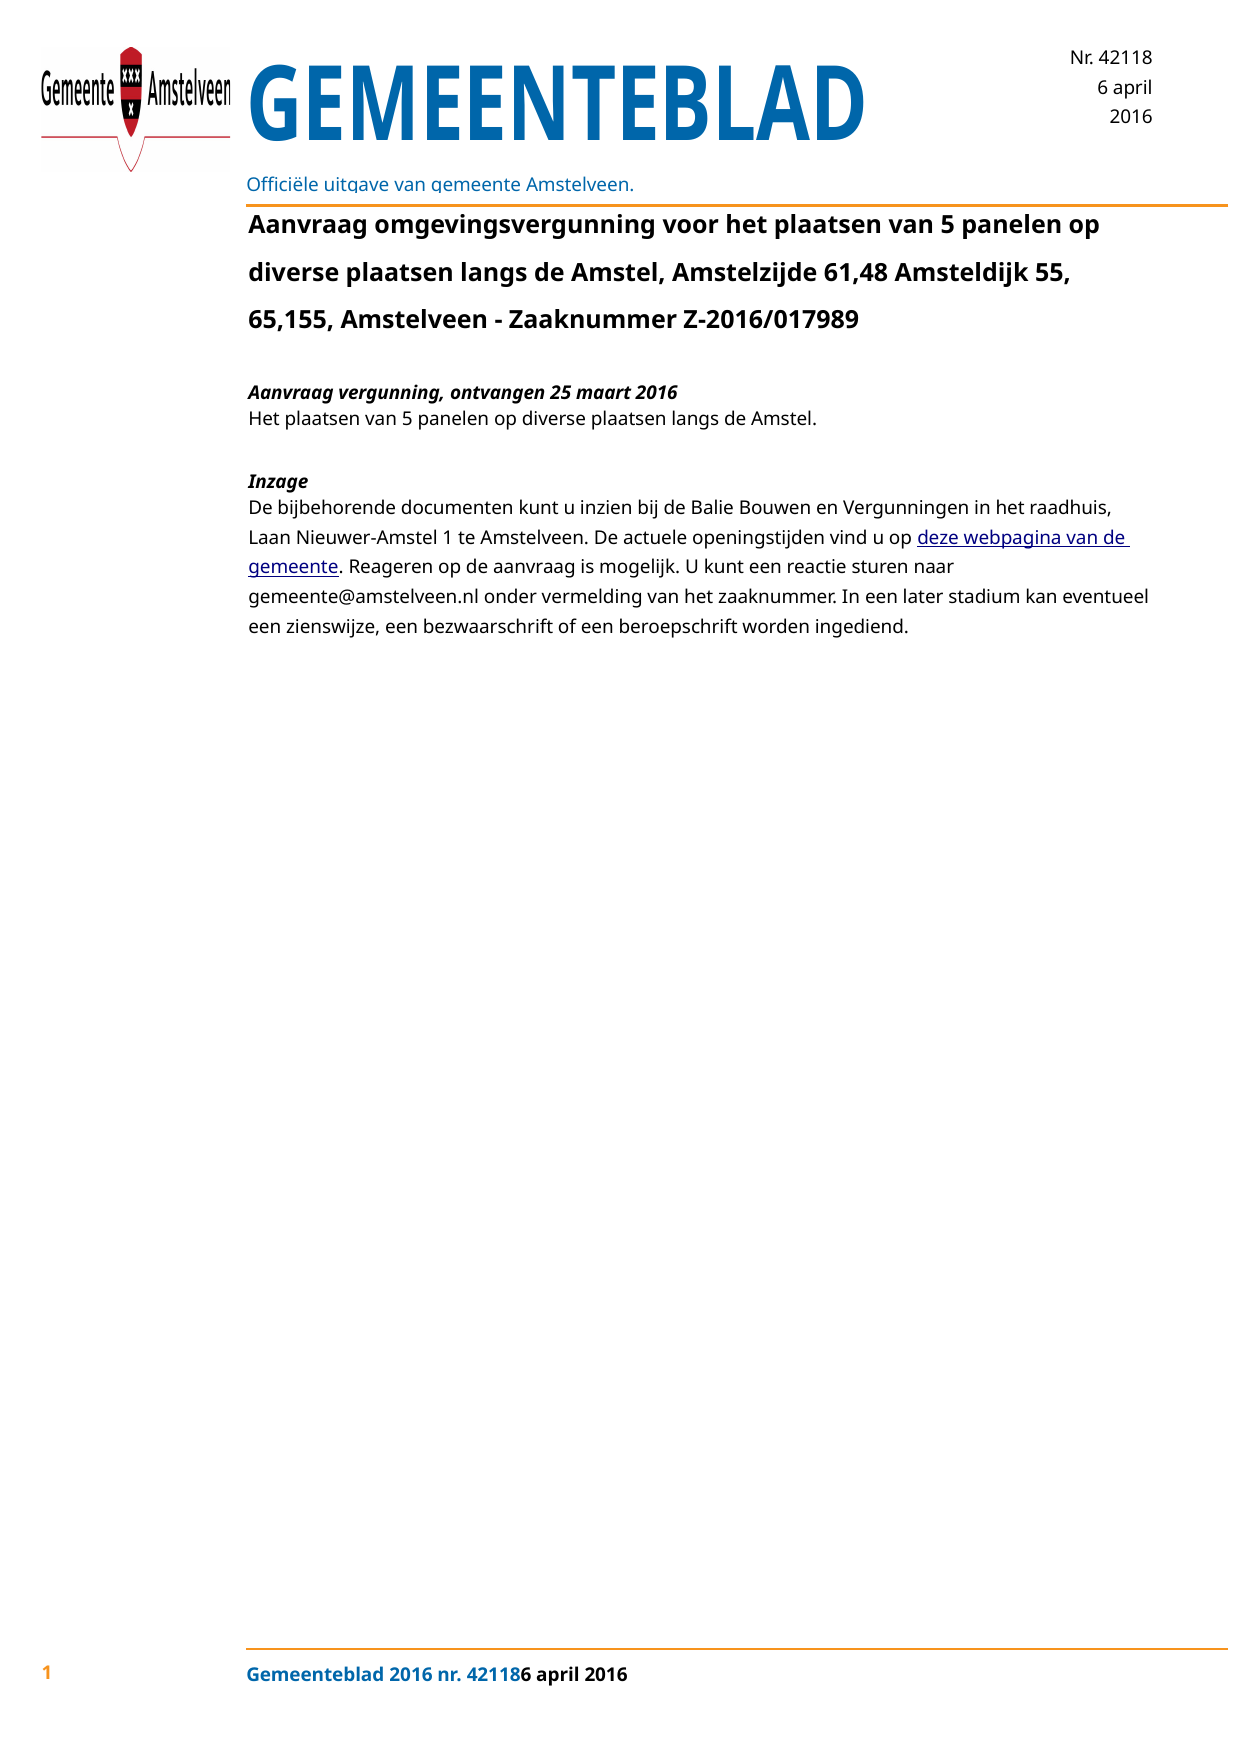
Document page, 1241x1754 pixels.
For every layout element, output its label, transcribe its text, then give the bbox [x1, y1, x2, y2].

text De bijbehorende documenten kunt u inzien bij de Balie Bouwen en Vergunningen in het raadhuis, Laan Nieuwer-Amstel 1 te Amstelveen. De actuele openingstijden vind u op deze webpagina van de gemeente. Reageren op de aanvraag is mogelijk. U kunt een reactie sturen naar gemeente@amstelveen.nl onder vermelding van het zaaknummer. In een later stadium kan eventueel een zienswijze, een bezwaarschrift of een beroepschrift worden ingediend. [248, 494, 1152, 638]
text Inzage [248, 469, 1152, 494]
picture [41, 47, 231, 172]
text Aanvraag omgevingsvergunning voor het plaatsen van 5 panelen op diverse plaatsen langs de Amstel, Amstelzijde 61,48 Amsteldijk 55, 65,155, Amstelveen - Zaaknummer Z-2016/017989 [248, 207, 1152, 336]
text Aanvraag vergunning, ontvangen 25 maart 2016 [248, 379, 1152, 405]
text Het plaatsen van 5 panelen op diverse plaatsen langs de Amstel. [248, 405, 1152, 431]
